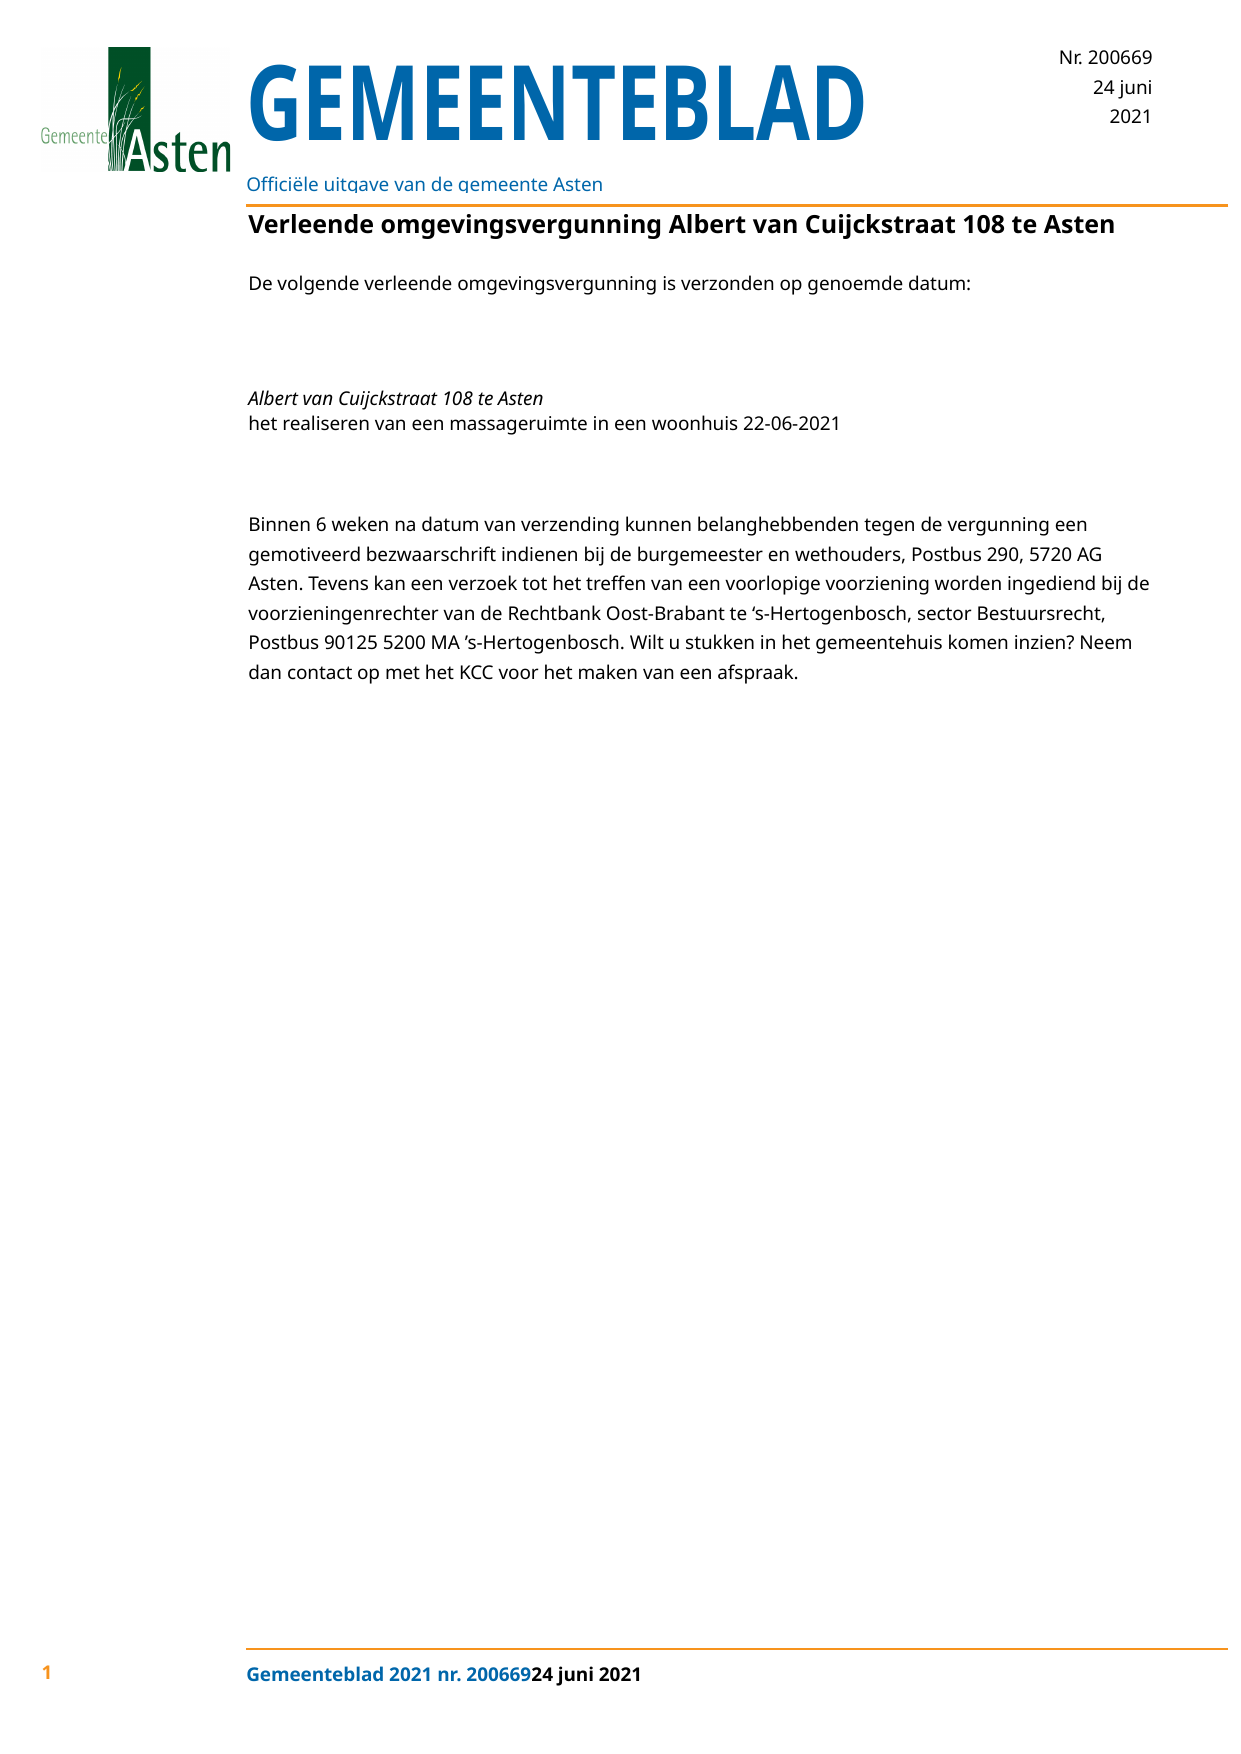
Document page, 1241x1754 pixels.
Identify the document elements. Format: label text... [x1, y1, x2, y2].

picture [41, 47, 231, 172]
text Binnen 6 weken na datum van verzending kunnen belanghebbenden tegen de vergunning een gemotiveerd bezwaarschrift indienen bij de burgemeester en wethouders, Postbus 290, 5720 AG Asten. Tevens kan een verzoek tot het treffen van een voorlopige voorziening worden ingediend bij de voorzieningenrechter van de Rechtbank Oost-Brabant te ‘s-Hertogenbosch, sector Bestuursrecht, Postbus 90125 5200 MA ’s-Hertogenbosch. Wilt u stukken in het gemeentehuis komen inzien? Neem dan contact op met het KCC voor het maken van een afspraak. [248, 511, 1152, 685]
text De volgende verleende omgevingsvergunning is verzonden op genoemde datum: [248, 270, 1152, 296]
text het realiseren van een massageruimte in een woonhuis 22-06-2021 [248, 410, 1152, 436]
text Albert van Cuijckstraat 108 te Asten [248, 385, 1152, 410]
text Verleende omgevingsvergunning Albert van Cuijckstraat 108 te Asten [248, 207, 1152, 241]
